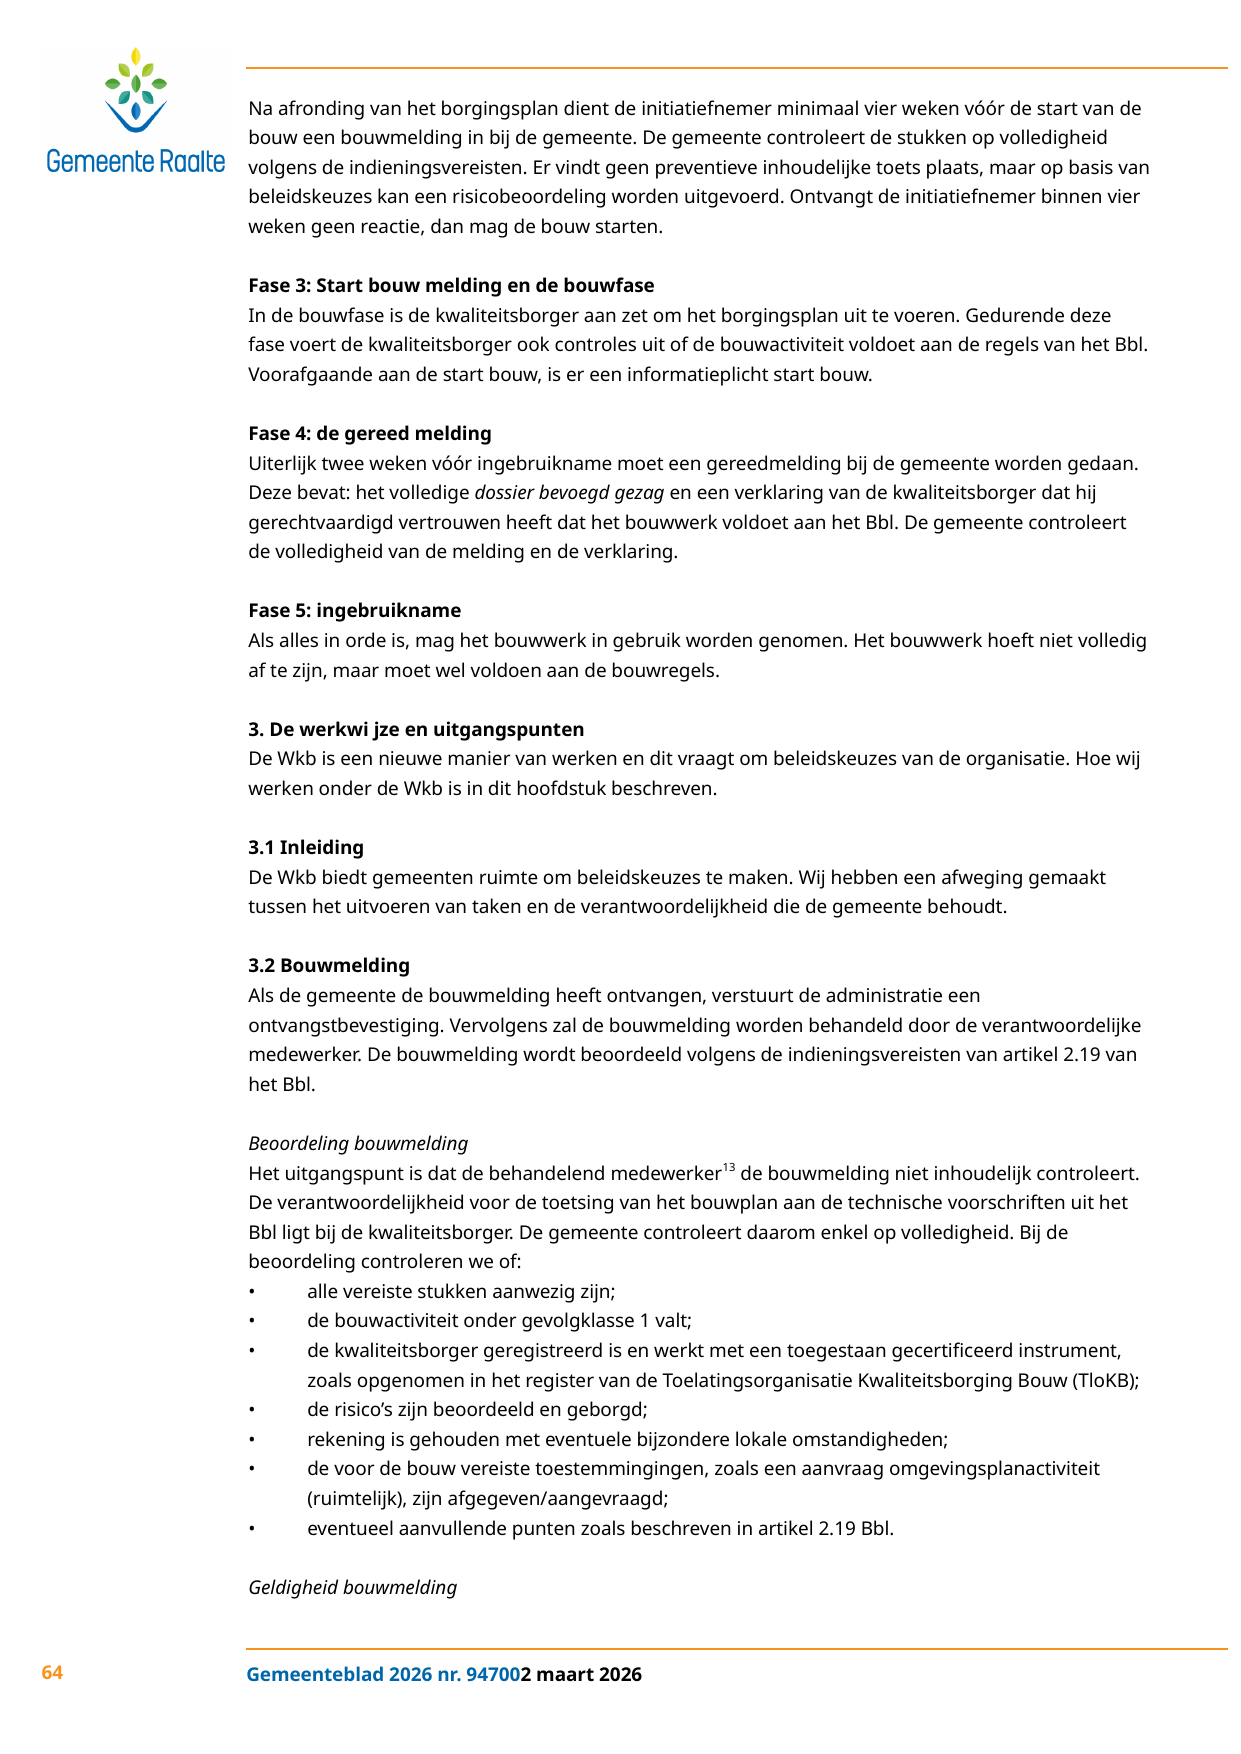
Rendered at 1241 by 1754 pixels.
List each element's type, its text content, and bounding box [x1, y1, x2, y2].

text 3.1 Inleiding [248, 834, 1152, 860]
text In de bouwfase is de kwaliteitsborger aan zet om het borgingsplan uit te voeren. Gedurende deze fase voert de kwaliteitsborger ook controles uit of de bouwactiviteit voldoet aan de regels van het Bbl. Voorafgaande aan de start bouw, is er een informatieplicht start bouw. [248, 302, 1152, 387]
text Fase 4: de gereed melding [248, 420, 1152, 446]
list de bouwactiviteit onder gevolgklasse 1 valt; [248, 1308, 1152, 1333]
list rekening is gehouden met eventuele bijzondere lokale omstandigheden; [248, 1426, 1152, 1452]
list eventueel aanvullende punten zoals beschreven in artikel 2.19 Bbl. [248, 1515, 1152, 1541]
text Fase 3: Start bouw melding en de bouwfase [248, 272, 1152, 298]
text 3.2 Bouwmelding [248, 953, 1152, 978]
list alle vereiste stukken aanwezig zijn; [248, 1278, 1152, 1304]
text De Wkb is een nieuwe manier van werken en dit vraagt om beleidskeuzes van de organisatie. Hoe wij werken onder de Wkb is in dit hoofdstuk beschreven. [248, 746, 1152, 801]
list de risico’s zijn beoordeeld en geborgd; [248, 1396, 1152, 1422]
text De Wkb biedt gemeenten ruimte om beleidskeuzes te maken. Wij hebben een afweging gemaakt tussen het uitvoeren van taken en de verantwoordelijkheid die de gemeente behoudt. [248, 864, 1152, 919]
list de voor de bouw vereiste toestemmingingen, zoals een aanvraag omgevingsplanactiviteit (ruimtelijk), zijn afgegeven/aangevraagd; [248, 1456, 1152, 1511]
text Fase 5: ingebruikname [248, 598, 1152, 623]
text Het uitgangspunt is dat de behandelend medewerker13 de bouwmelding niet inhoudelijk controleert. De verantwoordelijkheid voor de toetsing van het bouwplan aan de technische voorschriften uit het Bbl ligt bij de kwaliteitsborger. De gemeente controleert daarom enkel op volledigheid. Bij de beoordeling controleren we of: [248, 1160, 1152, 1274]
picture [41, 47, 231, 172]
text Beoordeling bouwmelding [248, 1130, 1152, 1156]
text Geldigheid bouwmelding [248, 1574, 1152, 1600]
list de kwaliteitsborger geregistreerd is en werkt met een toegestaan gecertificeerd instrument, zoals opgenomen in het register van de Toelatingsorganisatie Kwaliteitsborging Bouw (TloKB); [248, 1337, 1152, 1393]
text Als alles in orde is, mag het bouwwerk in gebruik worden genomen. Het bouwwerk hoeft niet volledig af te zijn, maar moet wel voldoen aan de bouwregels. [248, 627, 1152, 683]
text 3. De werkwi jze en uitgangspunten [248, 716, 1152, 742]
text Als de gemeente de bouwmelding heeft ontvangen, verstuurt de administratie een ontvangstbevestiging. Vervolgens zal de bouwmelding worden behandeld door de verantwoordelijke medewerker. De bouwmelding wordt beoordeeld volgens de indieningsvereisten van artikel 2.19 van het Bbl. [248, 982, 1152, 1097]
text Uiterlijk twee weken vóór ingebruikname moet een gereedmelding bij de gemeente worden gedaan. Deze bevat: het volledige dossier bevoegd gezag en een verklaring van de kwaliteitsborger dat hij gerechtvaardigd vertrouwen heeft dat het bouwwerk voldoet aan het Bbl. De gemeente controleert de volledigheid van de melding en de verklaring. [248, 450, 1152, 564]
text Na afronding van het borgingsplan dient de initiatiefnemer minimaal vier weken vóór de start van de bouw een bouwmelding in bij de gemeente. De gemeente controleert de stukken op volledigheid volgens de indieningsvereisten. Er vindt geen preventieve inhoudelijke toets plaats, maar op basis van beleidskeuzes kan een risicobeoordeling worden uitgevoerd. Ontvangt de initiatiefnemer binnen vier weken geen reactie, dan mag de bouw starten. [248, 95, 1152, 239]
